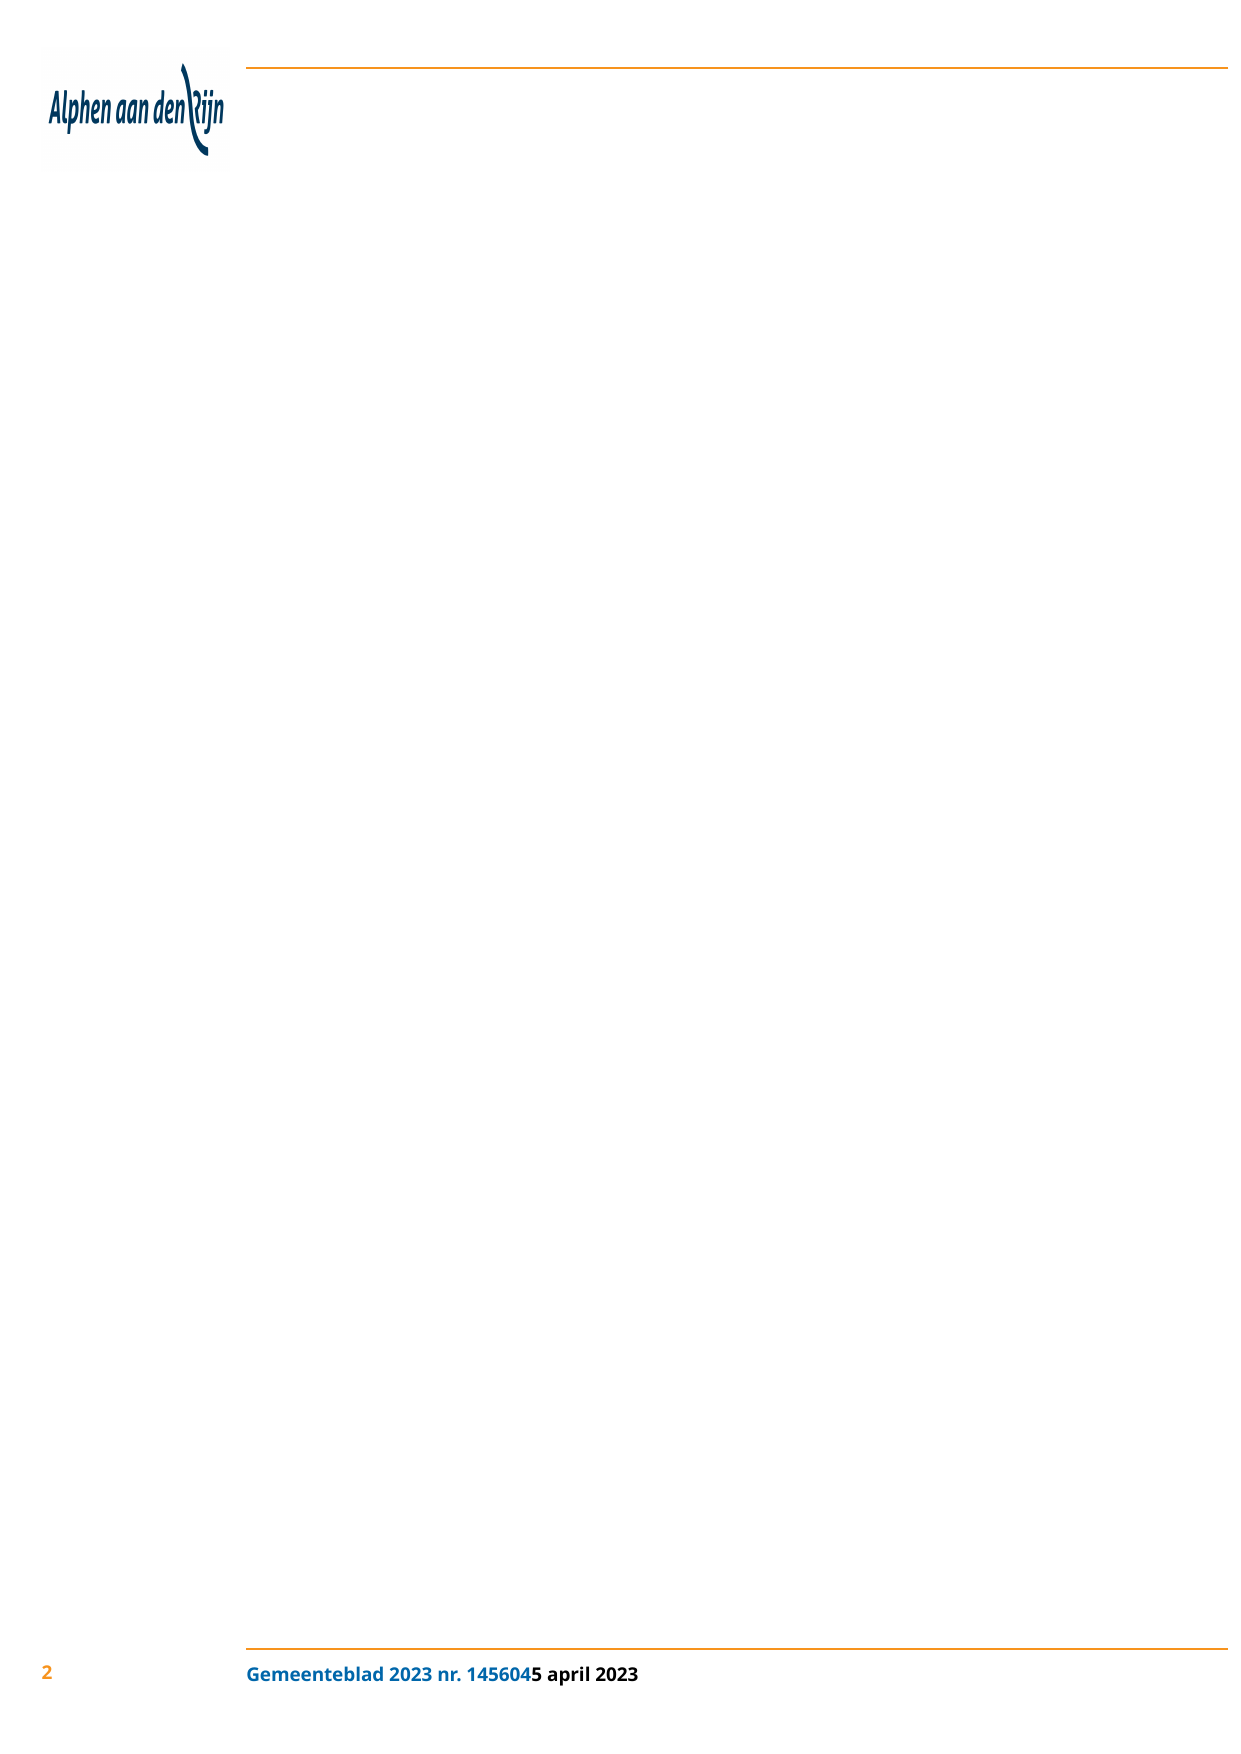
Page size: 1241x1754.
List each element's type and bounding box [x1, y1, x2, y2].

picture [41, 47, 231, 172]
